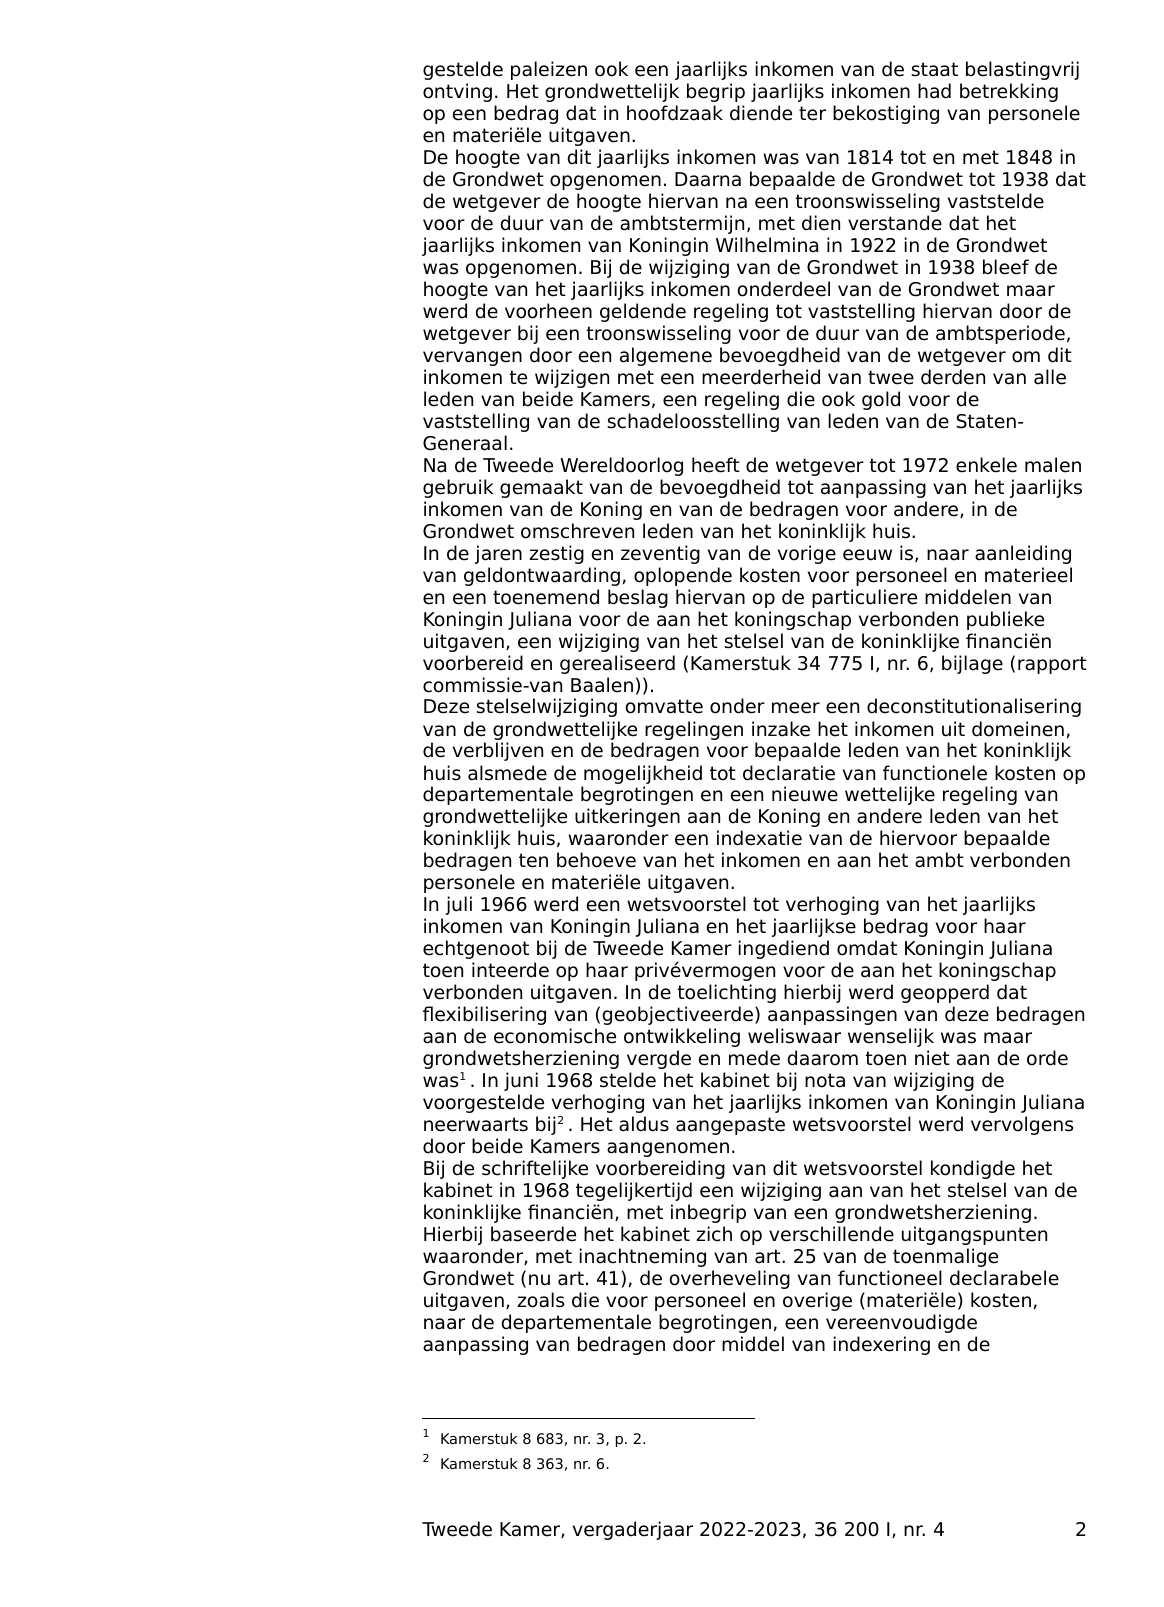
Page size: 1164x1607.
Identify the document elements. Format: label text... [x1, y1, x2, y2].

text In de jaren zestig en zeventig van de vorige eeuw is, naar aanleiding van geldontwaarding, oplopende kosten voor personeel en materieel en een toenemend beslag hiervan op de particuliere middelen van Koningin Juliana voor de aan het koningschap verbonden publieke uitgaven, een wijziging van het stelsel van de koninklijke financiën voorbereid en gerealiseerd (Kamerstuk 34 775 I, nr. 6, bijlage (rapport commissie-van Baalen)). [422, 543, 1087, 696]
text In juli 1966 werd een wetsvoorstel tot verhoging van het jaarlijks inkomen van Koningin Juliana en het jaarlijkse bedrag voor haar echtgenoot bij de Tweede Kamer ingediend omdat Koningin Juliana toen inteerde op haar privévermogen voor de aan het koningschap verbonden uitgaven. In de toelichting hierbij werd geopperd dat flexibilisering van (geobjectiveerde) aanpassingen van deze bedragen aan de economische ontwikkeling weliswaar wenselijk was maar grondwetsherziening vergde en mede daarom toen niet aan de orde was. In juni 1968 stelde het kabinet bij nota van wijziging de voorgestelde verhoging van het jaarlijks inkomen van Koningin Juliana neerwaarts bij. Het aldus aangepaste wetsvoorstel werd vervolgens door beide Kamers aangenomen. [422, 894, 1087, 1158]
text De hoogte van dit jaarlijks inkomen was van 1814 tot en met 1848 in de Grondwet opgenomen. Daarna bepaalde de Grondwet tot 1938 dat de wetgever de hoogte hiervan na een troonswisseling vaststelde voor de duur van de ambtstermijn, met dien verstande dat het jaarlijks inkomen van Koningin Wilhelmina in 1922 in de Grondwet was opgenomen. Bij de wijziging van de Grondwet in 1938 bleef de hoogte van het jaarlijks inkomen onderdeel van de Grondwet maar werd de voorheen geldende regeling tot vaststelling hiervan door de wetgever bij een troonswisseling voor de duur van de ambtsperiode, vervangen door een algemene bevoegdheid van de wetgever om dit inkomen te wijzigen met een meerderheid van twee derden van alle leden van beide Kamers, een regeling die ook gold voor de vaststelling van de schadeloosstelling van leden van de Staten-Generaal. [422, 147, 1087, 455]
text gestelde paleizen ook een jaarlijks inkomen van de staat belastingvrij ontving. Het grondwettelijk begrip jaarlijks inkomen had betrekking op een bedrag dat in hoofdzaak diende ter bekostiging van personele en materiële uitgaven. [422, 59, 1087, 147]
text Bij de schriftelijke voorbereiding van dit wetsvoorstel kondigde het kabinet in 1968 tegelijkertijd een wijziging aan van het stelsel van de koninklijke financiën, met inbegrip van een grondwetsherziening. Hierbij baseerde het kabinet zich op verschillende uitgangspunten waaronder, met inachtneming van art. 25 van de toenmalige Grondwet (nu art. 41), de overheveling van functioneel declarabele uitgaven, zoals die voor personeel en overige (materiële) kosten, naar de departementale begrotingen, een vereenvoudigde aanpassing van bedragen door middel van indexering en de [422, 1158, 1087, 1356]
text Kamerstuk 8 683, nr. 3, p. 2. [422, 1427, 1087, 1449]
text Deze stelselwijziging omvatte onder meer een deconstitutionalisering van de grondwettelijke regelingen inzake het inkomen uit domeinen, de verblijven en de bedragen voor bepaalde leden van het koninklijk huis alsmede de mogelijkheid tot declaratie van functionele kosten op departementale begrotingen en een nieuwe wettelijke regeling van grondwettelijke uitkeringen aan de Koning en andere leden van het koninklijk huis, waaronder een indexatie van de hiervoor bepaalde bedragen ten behoeve van het inkomen en aan het ambt verbonden personele en materiële uitgaven. [422, 696, 1087, 894]
text Na de Tweede Wereldoorlog heeft de wetgever tot 1972 enkele malen gebruik gemaakt van de bevoegdheid tot aanpassing van het jaarlijks inkomen van de Koning en van de bedragen voor andere, in de Grondwet omschreven leden van het koninklijk huis. [422, 455, 1087, 543]
text Kamerstuk 8 363, nr. 6. [422, 1452, 1087, 1474]
